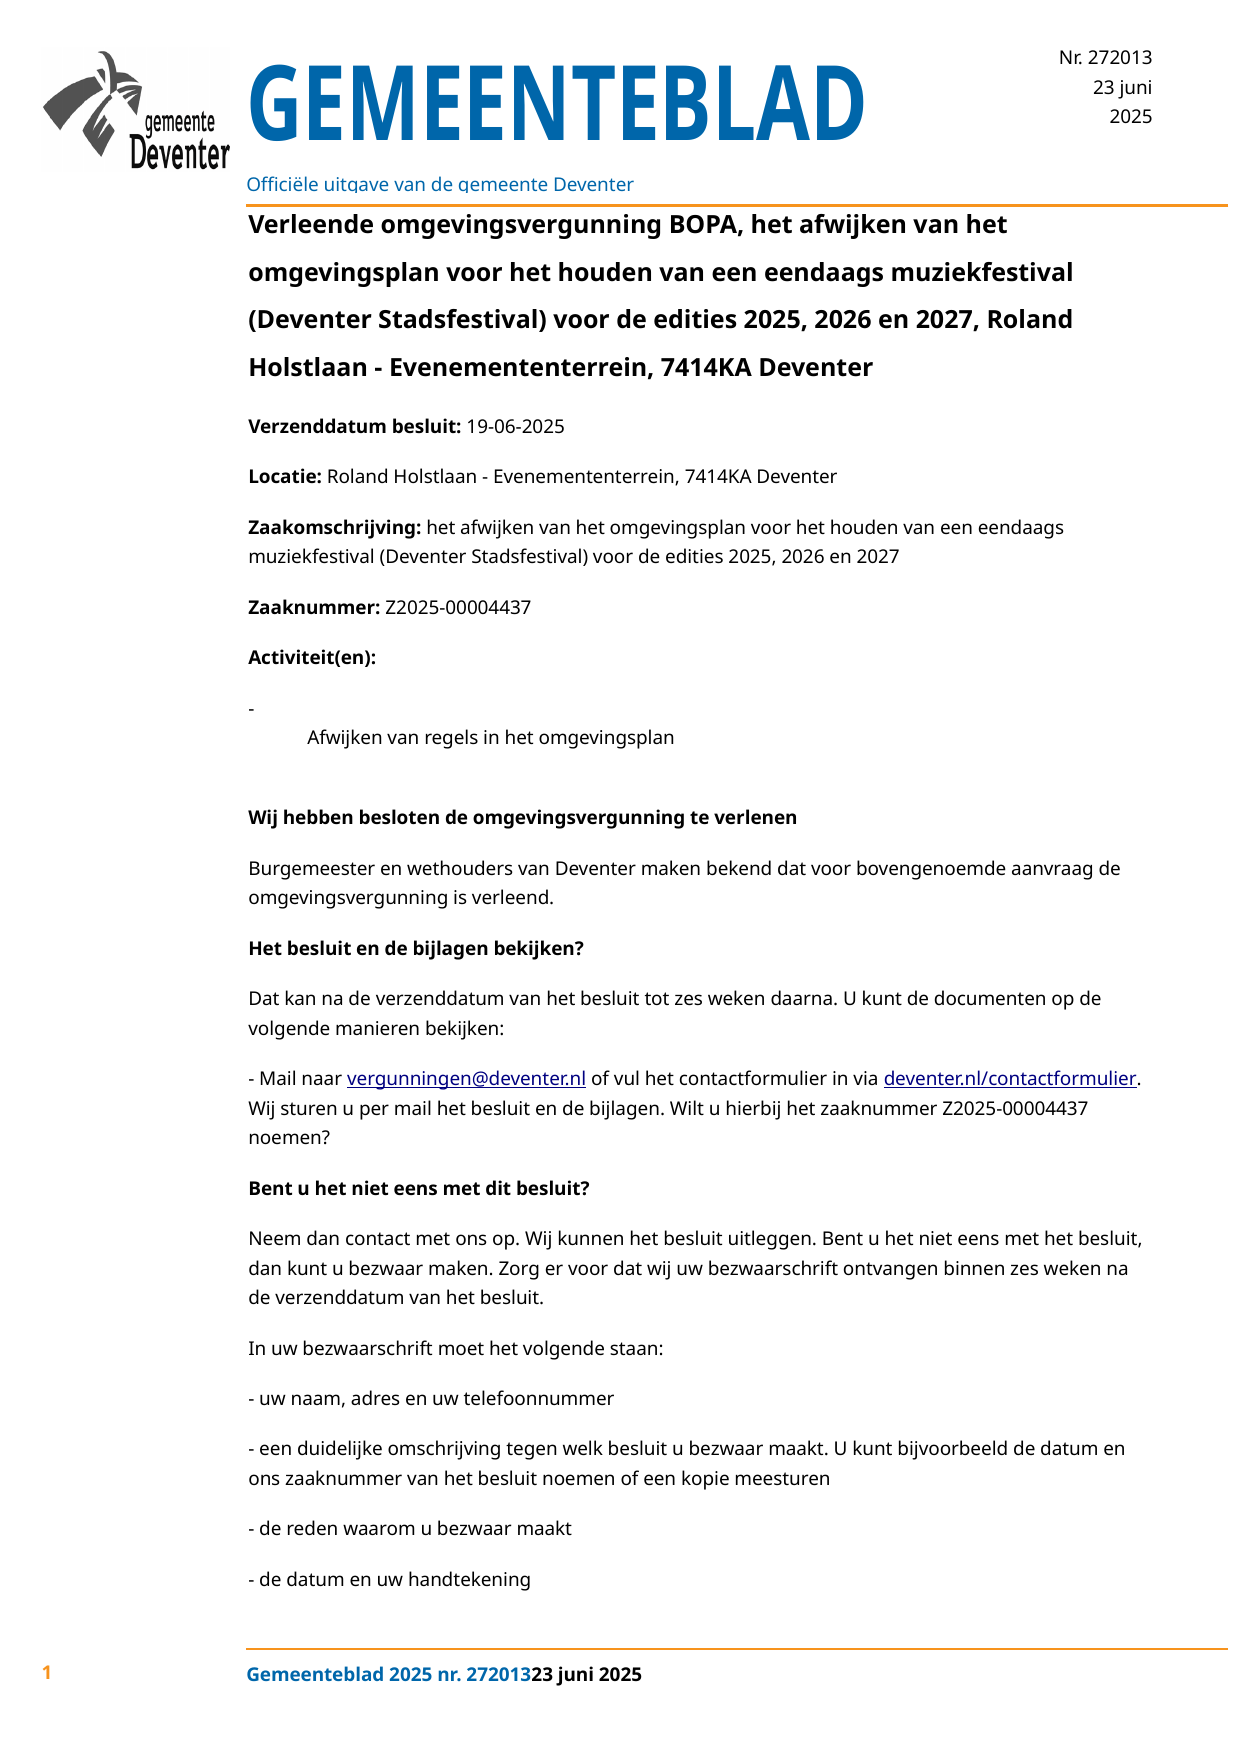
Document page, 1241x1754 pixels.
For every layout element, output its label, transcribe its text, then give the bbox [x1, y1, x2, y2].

text Zaakomschrijving: het afwijken van het omgevingsplan voor het houden van een eendaags muziekfestival (Deventer Stadsfestival) voor de edities 2025, 2026 en 2027 [248, 514, 1152, 569]
picture [41, 47, 231, 172]
text - een duidelijke omschrijving tegen welk besluit u bezwaar maakt. U kunt bijvoorbeeld de datum en ons zaaknummer van het besluit noemen of een kopie meesturen [248, 1436, 1152, 1491]
text Burgemeester en wethouders van Deventer maken bekend dat voor bovengenoemde aanvraag de omgevingsvergunning is verleend. [248, 855, 1152, 910]
text - de datum en uw handtekening [248, 1566, 1152, 1592]
text Locatie: Roland Holstlaan - Evenemententerrein, 7414KA Deventer [248, 463, 1152, 489]
text Verleende omgevingsvergunning BOPA, het afwijken van het omgevingsplan voor het houden van een eendaags muziekfestival (Deventer Stadsfestival) voor de edities 2025, 2026 en 2027, Roland Holstlaan - Evenemententerrein, 7414KA Deventer [248, 207, 1152, 384]
text - uw naam, adres en uw telefoonnummer [248, 1385, 1152, 1411]
text Verzenddatum besluit: 19-06-2025 [248, 413, 1152, 439]
text Neem dan contact met ons op. Wij kunnen het besluit uitleggen. Bent u het niet eens met het besluit, dan kunt u bezwaar maken. Zorg er voor dat wij uw bezwaarschrift ontvangen binnen zes weken na de verzenddatum van het besluit. [248, 1225, 1152, 1310]
text - Mail naar vergunningen@deventer.nl of vul het contactformulier in via deventer.nl/contactformulier. Wij sturen u per mail het besluit en de bijlagen. Wilt u hierbij het zaaknummer Z2025-00004437 noemen? [248, 1065, 1152, 1150]
text Bent u het niet eens met dit besluit? [248, 1175, 1152, 1201]
text Het besluit en de bijlagen bekijken? [248, 935, 1152, 961]
text In uw bezwaarschrift moet het volgende staan: [248, 1335, 1152, 1361]
text Wij hebben besloten de omgevingsvergunning te verlenen [248, 804, 1152, 830]
text Activiteit(en): [248, 644, 1152, 670]
list Afwijken van regels in het omgevingsplan [248, 724, 1152, 750]
text Dat kan na de verzenddatum van het besluit tot zes weken daarna. U kunt de documenten op de volgende manieren bekijken: [248, 985, 1152, 1041]
text - de reden waarom u bezwaar maakt [248, 1516, 1152, 1541]
text Zaaknummer: Z2025-00004437 [248, 594, 1152, 620]
